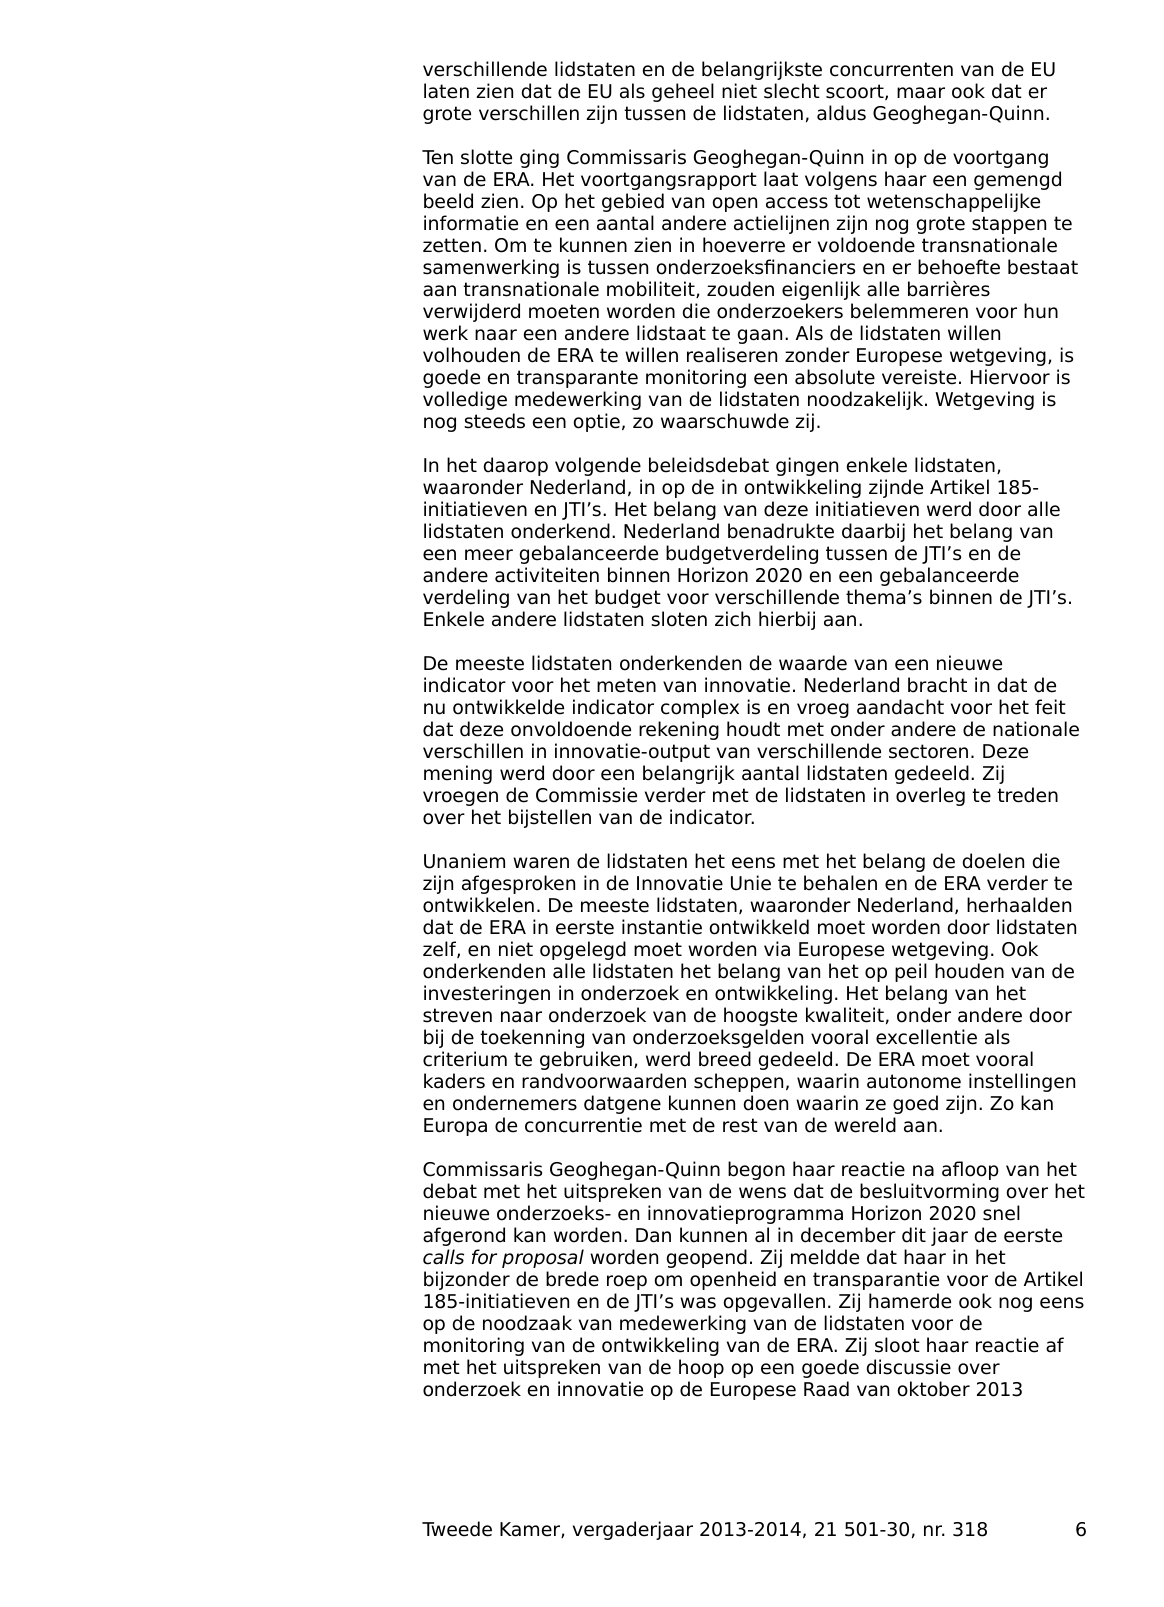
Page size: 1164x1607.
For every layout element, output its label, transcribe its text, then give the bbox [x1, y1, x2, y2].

text In het daarop volgende beleidsdebat gingen enkele lidstaten, waaronder Nederland, in op de in ontwikkeling zijnde Artikel 185-initiatieven en JTI’s. Het belang van deze initiatieven werd door alle lidstaten onderkend. Nederland benadrukte daarbij het belang van een meer gebalanceerde budgetverdeling tussen de JTI’s en de andere activiteiten binnen Horizon 2020 en een gebalanceerde verdeling van het budget voor verschillende thema’s binnen de JTI’s. Enkele andere lidstaten sloten zich hierbij aan. [422, 455, 1087, 631]
text verschillende lidstaten en de belangrijkste concurrenten van de EU laten zien dat de EU als geheel niet slecht scoort, maar ook dat er grote verschillen zijn tussen de lidstaten, aldus Geoghegan-Quinn. [422, 59, 1087, 125]
text Unaniem waren de lidstaten het eens met het belang de doelen die zijn afgesproken in de Innovatie Unie te behalen en de ERA verder te ontwikkelen. De meeste lidstaten, waaronder Nederland, herhaalden dat de ERA in eerste instantie ontwikkeld moet worden door lidstaten zelf, en niet opgelegd moet worden via Europese wetgeving. Ook onderkenden alle lidstaten het belang van het op peil houden van de investeringen in onderzoek en ontwikkeling. Het belang van het streven naar onderzoek van de hoogste kwaliteit, onder andere door bij de toekenning van onderzoeksgelden vooral excellentie als criterium te gebruiken, werd breed gedeeld. De ERA moet vooral kaders en randvoorwaarden scheppen, waarin autonome instellingen en ondernemers datgene kunnen doen waarin ze goed zijn. Zo kan Europa de concurrentie met de rest van de wereld aan. [422, 851, 1087, 1137]
text De meeste lidstaten onderkenden de waarde van een nieuwe indicator voor het meten van innovatie. Nederland bracht in dat de nu ontwikkelde indicator complex is en vroeg aandacht voor het feit dat deze onvoldoende rekening houdt met onder andere de nationale verschillen in innovatie-output van verschillende sectoren. Deze mening werd door een belangrijk aantal lidstaten gedeeld. Zij vroegen de Commissie verder met de lidstaten in overleg te treden over het bijstellen van de indicator. [422, 653, 1087, 829]
text Commissaris Geoghegan-Quinn begon haar reactie na afloop van het debat met het uitspreken van de wens dat de besluitvorming over het nieuwe onderzoeks- en innovatieprogramma Horizon 2020 snel afgerond kan worden. Dan kunnen al in december dit jaar de eerste calls for proposal worden geopend. Zij meldde dat haar in het bijzonder de brede roep om openheid en transparantie voor de Artikel 185-initiatieven en de JTI’s was opgevallen. Zij hamerde ook nog eens op de noodzaak van medewerking van de lidstaten voor de monitoring van de ontwikkeling van de ERA. Zij sloot haar reactie af met het uitspreken van de hoop op een goede discussie over onderzoek en innovatie op de Europese Raad van oktober 2013 [422, 1159, 1087, 1401]
text Ten slotte ging Commissaris Geoghegan-Quinn in op de voortgang van de ERA. Het voortgangsrapport laat volgens haar een gemengd beeld zien. Op het gebied van open access tot wetenschappelijke informatie en een aantal andere actielijnen zijn nog grote stappen te zetten. Om te kunnen zien in hoeverre er voldoende transnationale samenwerking is tussen onderzoeksfinanciers en er behoefte bestaat aan transnationale mobiliteit, zouden eigenlijk alle barrières verwijderd moeten worden die onderzoekers belemmeren voor hun werk naar een andere lidstaat te gaan. Als de lidstaten willen volhouden de ERA te willen realiseren zonder Europese wetgeving, is goede en transparante monitoring een absolute vereiste. Hiervoor is volledige medewerking van de lidstaten noodzakelijk. Wetgeving is nog steeds een optie, zo waarschuwde zij. [422, 147, 1087, 433]
